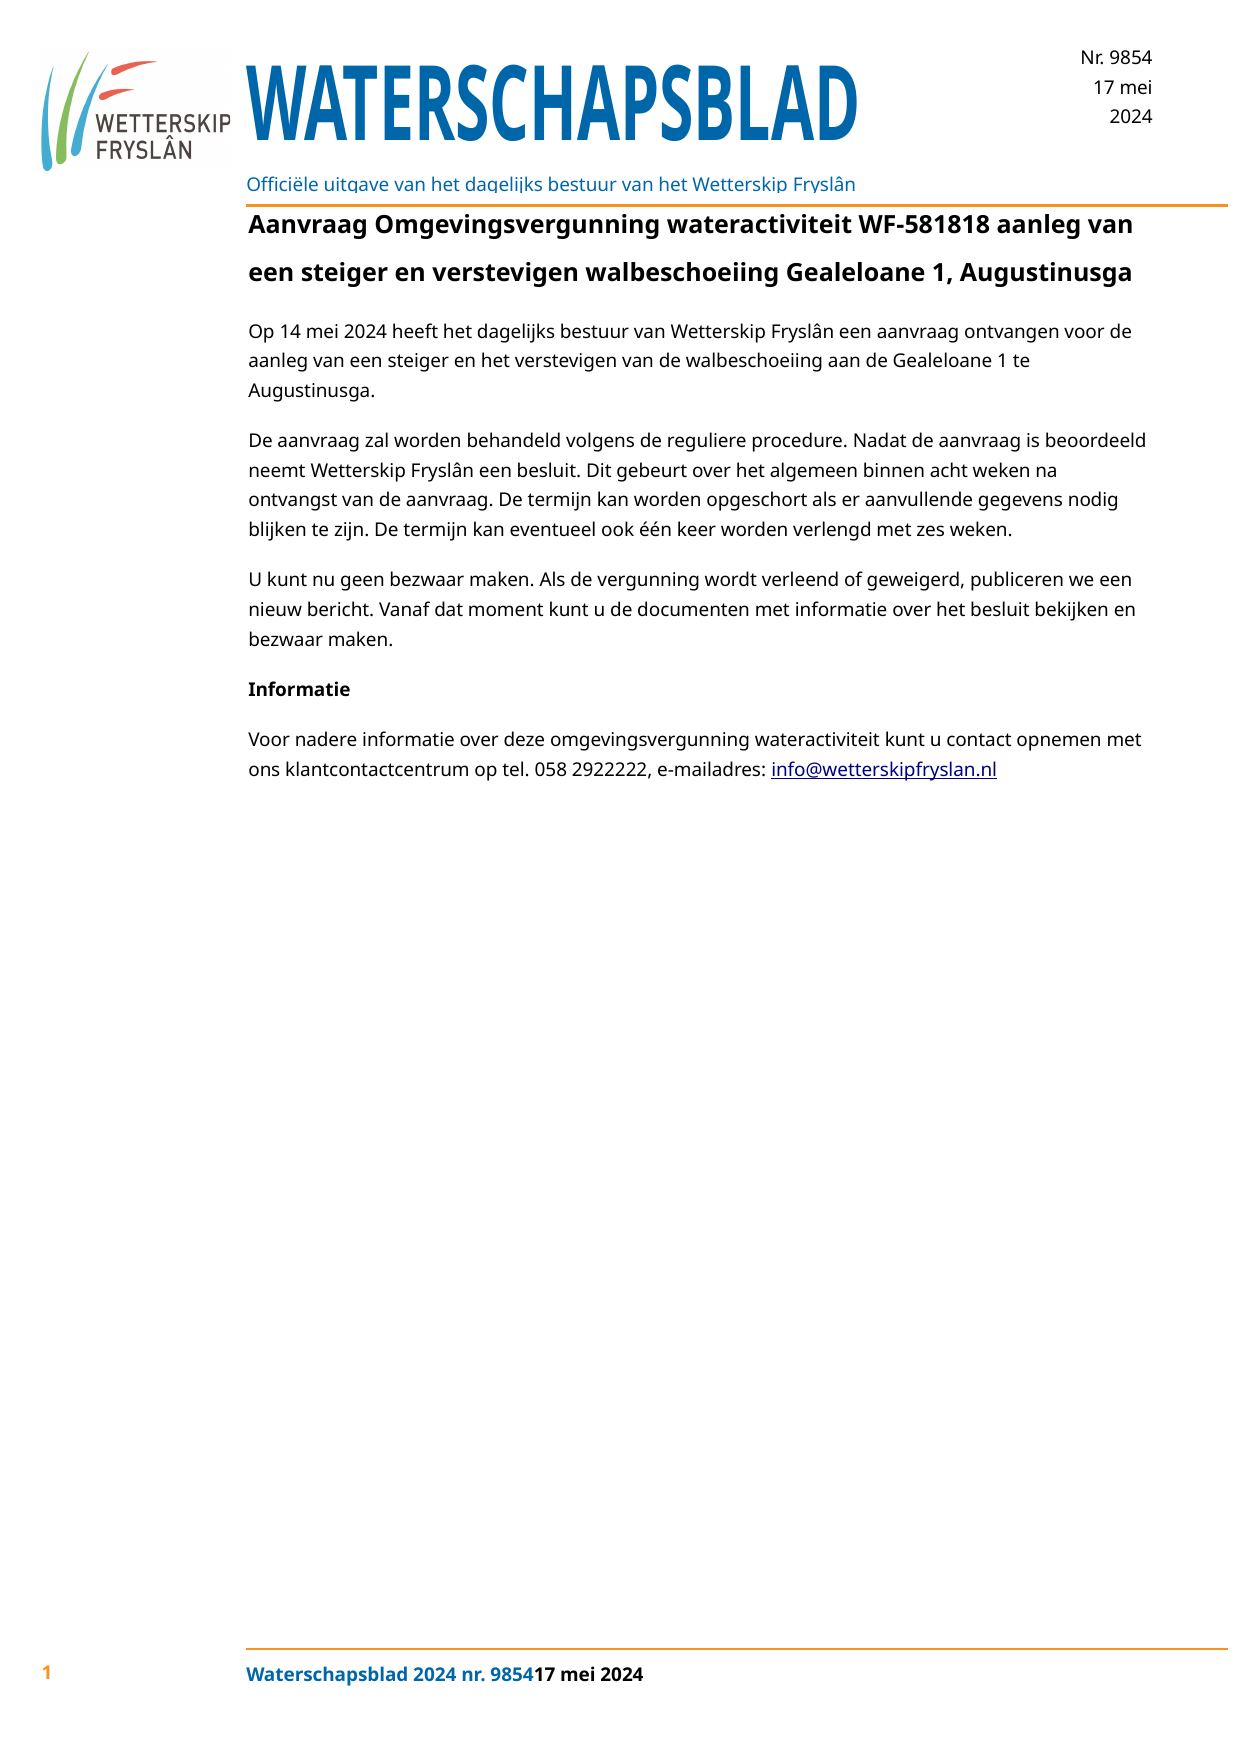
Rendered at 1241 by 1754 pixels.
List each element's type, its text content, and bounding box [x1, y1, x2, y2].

text Voor nadere informatie over deze omgevingsvergunning wateractiviteit kunt u contact opnemen met ons klantcontactcentrum op tel. 058 2922222, e-mailadres: info@wetterskipfryslan.nl [248, 727, 1152, 782]
text Informatie [248, 676, 1152, 702]
text De aanvraag zal worden behandeld volgens de reguliere procedure. Nadat de aanvraag is beoordeeld neemt Wetterskip Fryslân een besluit. Dit gebeurt over het algemeen binnen acht weken na ontvangst van de aanvraag. De termijn kan worden opgeschort als er aanvullende gegevens nodig blijken te zijn. De termijn kan eventueel ook één keer worden verlengd met zes weken. [248, 427, 1152, 542]
text Op 14 mei 2024 heeft het dagelijks bestuur van Wetterskip Fryslân een aanvraag ontvangen voor de aanleg van een steiger en het verstevigen van de walbeschoeiing aan de Gealeloane 1 te Augustinusga. [248, 318, 1152, 403]
text U kunt nu geen bezwaar maken. Als de vergunning wordt verleend of geweigerd, publiceren we een nieuw bericht. Vanaf dat moment kunt u de documenten met informatie over het besluit bekijken en bezwaar maken. [248, 567, 1152, 652]
picture [41, 47, 231, 172]
text Aanvraag Omgevingsvergunning wateractiviteit WF-581818 aanleg van een steiger en verstevigen walbeschoeiing Gealeloane 1, Augustinusga [248, 207, 1152, 288]
